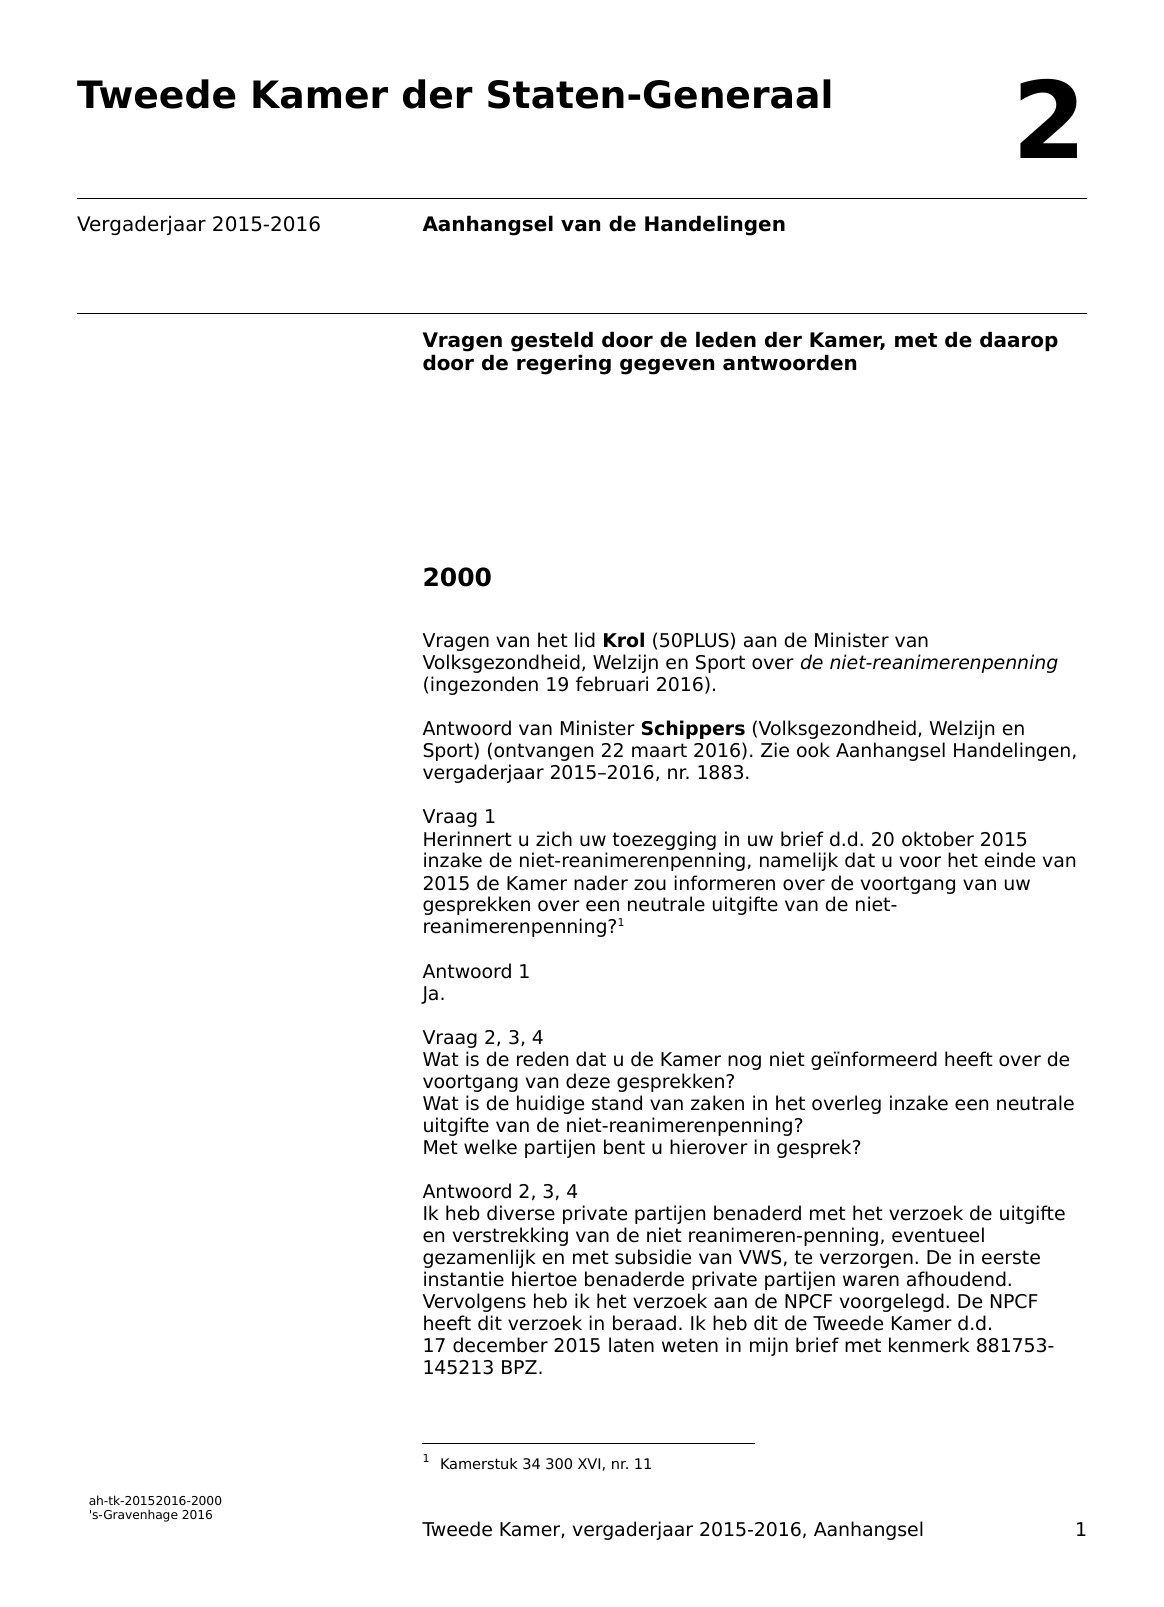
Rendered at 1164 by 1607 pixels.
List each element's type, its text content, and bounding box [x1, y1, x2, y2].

table_cell Vergaderjaar 2015-2016 [77, 199, 422, 313]
text Antwoord 1 [422, 961, 1087, 982]
text Ja. [422, 982, 1087, 1004]
text Vraag 1 [422, 806, 1087, 828]
text Wat is de reden dat u de Kamer nog niet geïnformeerd heeft over de voortgang van deze gesprekken? [422, 1049, 1087, 1093]
text Ik heb diverse private partijen benaderd met het verzoek de uitgifte en verstrekking van de niet reanimeren-penning, eventueel gezamenlijk en met subsidie van VWS, te verzorgen. De in eerste instantie hiertoe benaderde private partijen waren afhoudend. Vervolgens heb ik het verzoek aan de NPCF voorgelegd. De NPCF heeft dit verzoek in beraad. Ik heb dit de Tweede Kamer d.d. 17 december 2015 laten weten in mijn brief met kenmerk 881753-145213 BPZ. [422, 1203, 1087, 1378]
text Antwoord van Minister Schippers (Volksgezondheid, Welzijn en Sport) (ontvangen 22 maart 2016). Zie ook Aanhangsel Handelingen, vergaderjaar 2015–2016, nr. 1883. [422, 718, 1087, 784]
text Wat is de huidige stand van zaken in het overleg inzake een neutrale uitgifte van de niet-reanimerenpenning? [422, 1093, 1087, 1137]
text Herinnert u zich uw toezegging in uw brief d.d. 20 oktober 2015 inzake de niet-reanimerenpenning, namelijk dat u voor het einde van 2015 de Kamer nader zou informeren over de voortgang van uw gesprekken over een neutrale uitgifte van de niet-reanimerenpenning? [422, 828, 1087, 938]
table_cell Aanhangsel van de Handelingen [422, 199, 1087, 313]
text Met welke partijen bent u hierover in gesprek? [422, 1137, 1087, 1158]
text ah-tk-20152016-2000 [88, 1494, 323, 1508]
text 's-Gravenhage 2016 [88, 1508, 323, 1522]
table_header 2 [886, 59, 1087, 198]
table_cell Vragen gesteld door de leden der Kamer, met de daarop door de regering gegeven antwoorden [422, 314, 1087, 375]
text Kamerstuk 34 300 XVI, nr. 11 [422, 1452, 1087, 1474]
text Antwoord 2, 3, 4 [422, 1181, 1087, 1203]
text Vragen van het lid Krol (50PLUS) aan de Minister van Volksgezondheid, Welzijn en Sport over de niet-reanimerenpenning (ingezonden 19 februari 2016). [422, 630, 1087, 696]
text Vraag 2, 3, 4 [422, 1027, 1087, 1049]
text 2000 [422, 563, 1087, 592]
table_header Tweede Kamer der Staten-Generaal [77, 59, 886, 198]
table_cell [77, 314, 422, 375]
